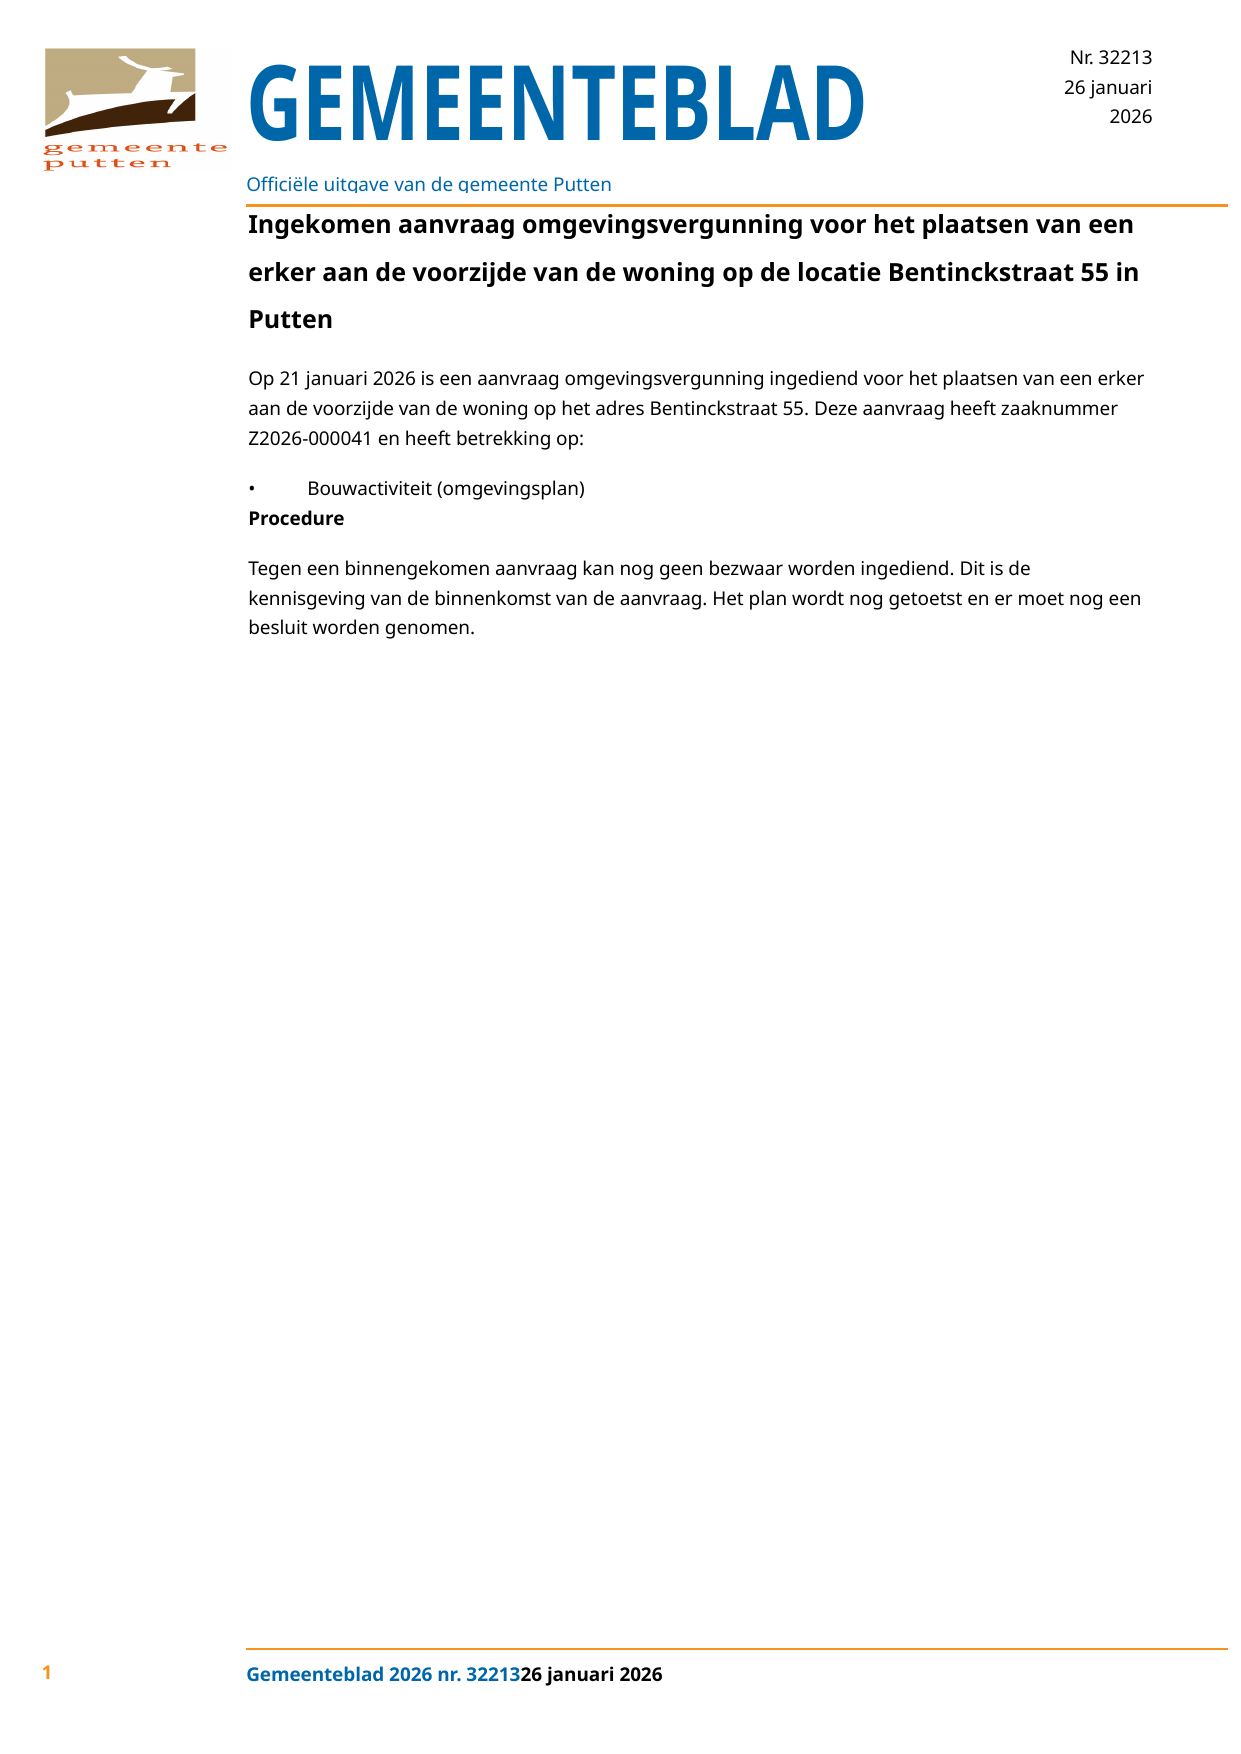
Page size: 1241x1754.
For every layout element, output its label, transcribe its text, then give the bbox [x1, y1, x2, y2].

picture [41, 47, 231, 172]
text Op 21 januari 2026 is een aanvraag omgevingsvergunning ingediend voor het plaatsen van een erker aan de voorzijde van de woning op het adres Bentinckstraat 55. Deze aanvraag heeft zaaknummer Z2026-000041 en heeft betrekking op: [248, 366, 1152, 450]
text Tegen een binnengekomen aanvraag kan nog geen bezwaar worden ingediend. Dit is de kennisgeving van de binnenkomst van de aanvraag. Het plan wordt nog getoetst en er moet nog een besluit worden genomen. [248, 555, 1152, 640]
text Ingekomen aanvraag omgevingsvergunning voor het plaatsen van een erker aan de voorzijde van de woning op de locatie Bentinckstraat 55 in Putten [248, 207, 1152, 336]
list Bouwactiviteit (omgevingsplan) [248, 475, 1152, 501]
text Procedure [248, 505, 1152, 530]
